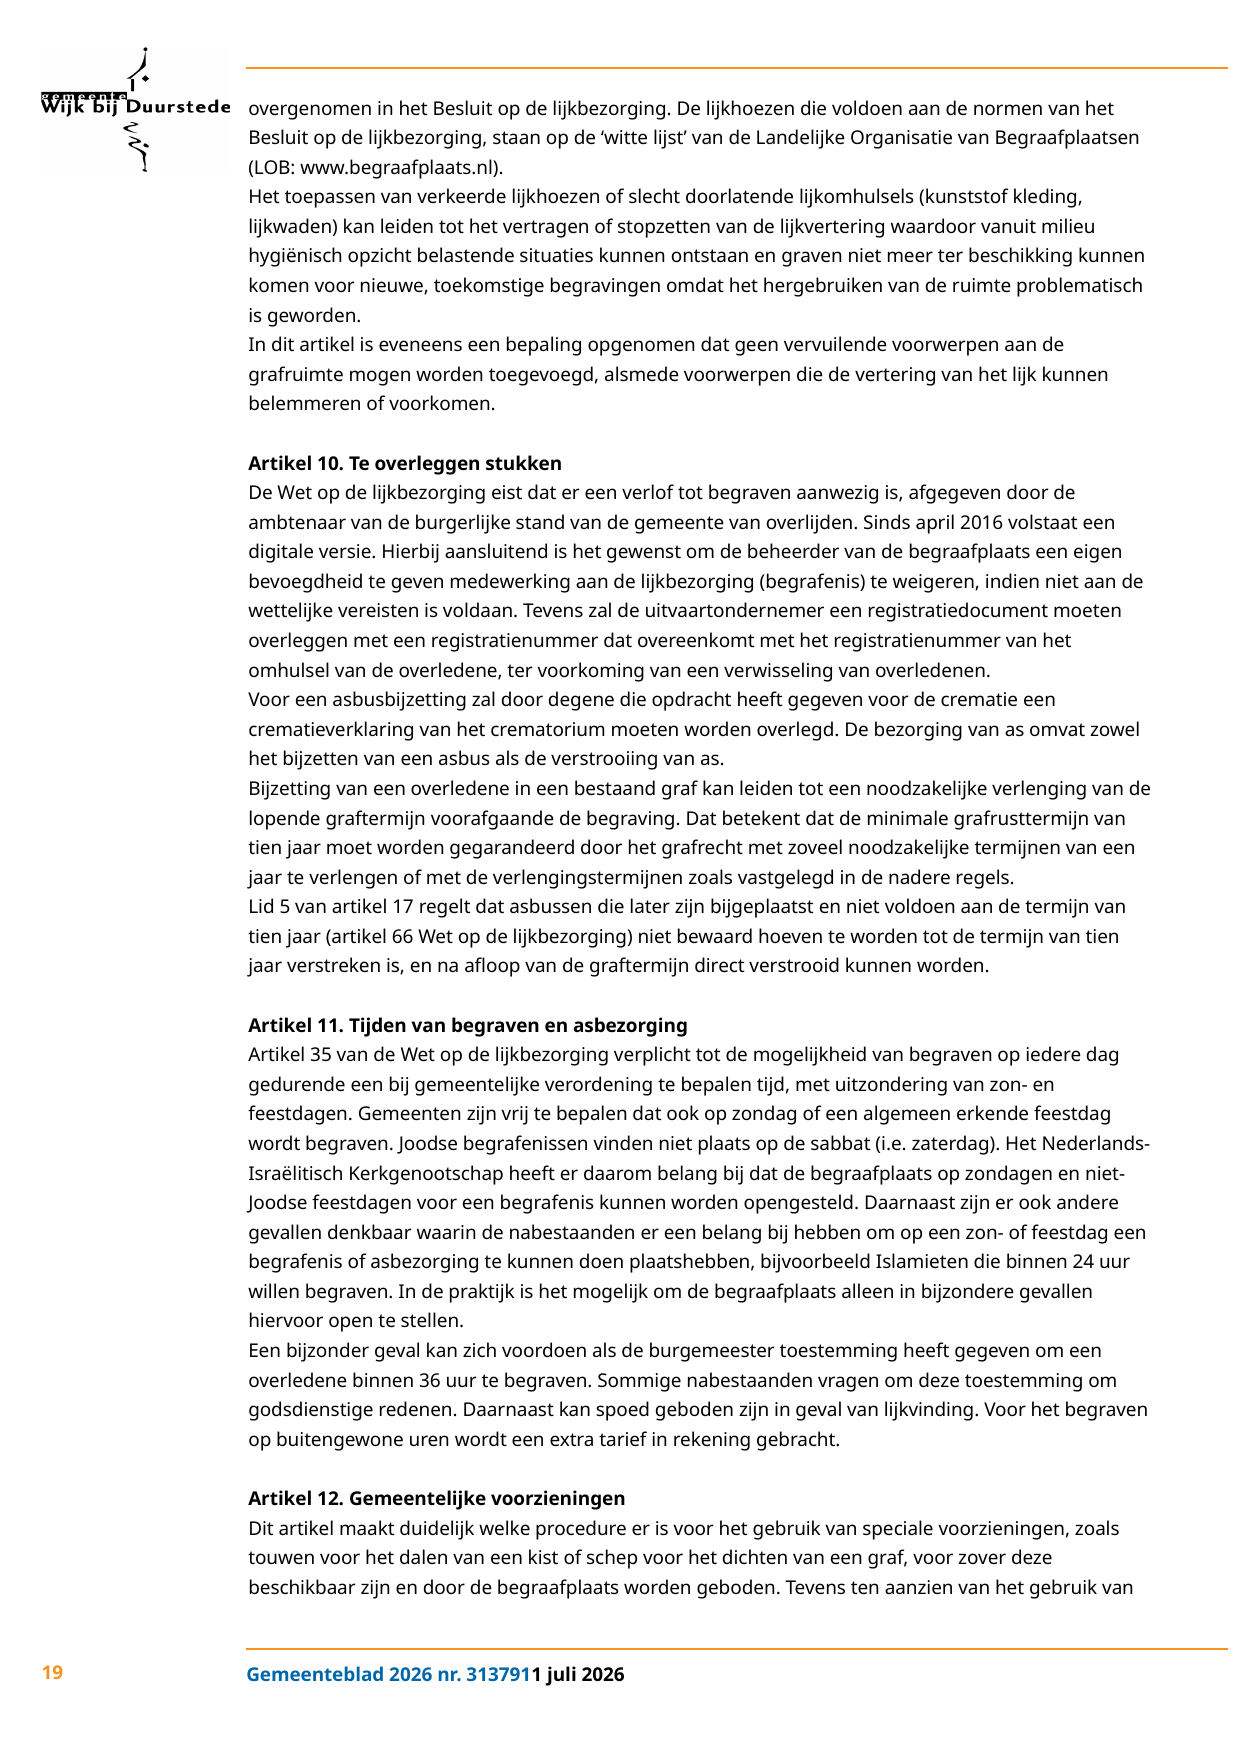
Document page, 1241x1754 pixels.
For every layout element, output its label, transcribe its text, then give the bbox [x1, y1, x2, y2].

text Artikel 11. Tijden van begraven en asbezorging [248, 1012, 1152, 1038]
text Artikel 12. Gemeentelijke voorzieningen [248, 1485, 1152, 1511]
text overgenomen in het Besluit op de lijkbezorging. De lijkhoezen die voldoen aan de normen van het Besluit op de lijkbezorging, staan op de ‘witte lijst’ van de Landelijke Organisatie van Begraafplaatsen (LOB: www.begraafplaats.nl). [248, 95, 1152, 180]
text In dit artikel is eveneens een bepaling opgenomen dat geen vervuilende voorwerpen aan de grafruimte mogen worden toegevoegd, alsmede voorwerpen die de vertering van het lijk kunnen belemmeren of voorkomen. [248, 331, 1152, 416]
text Artikel 10. Te overleggen stukken [248, 450, 1152, 476]
text Dit artikel maakt duidelijk welke procedure er is voor het gebruik van speciale voorzieningen, zoals touwen voor het dalen van een kist of schep voor het dichten van een graf, voor zover deze beschikbaar zijn en door de begraafplaats worden geboden. Tevens ten aanzien van het gebruik van [248, 1515, 1152, 1600]
text Artikel 35 van de Wet op de lijkbezorging verplicht tot de mogelijkheid van begraven op iedere dag gedurende een bij gemeentelijke verordening te bepalen tijd, met uitzondering van zon- en feestdagen. Gemeenten zijn vrij te bepalen dat ook op zondag of een algemeen erkende feestdag wordt begraven. Joodse begrafenissen vinden niet plaats op de sabbat (i.e. zaterdag). Het Nederlands-Israëlitisch Kerkgenootschap heeft er daarom belang bij dat de begraafplaats op zondagen en niet-Joodse feestdagen voor een begrafenis kunnen worden opengesteld. Daarnaast zijn er ook andere gevallen denkbaar waarin de nabestaanden er een belang bij hebben om op een zon- of feestdag een begrafenis of asbezorging te kunnen doen plaatshebben, bijvoorbeeld Islamieten die binnen 24 uur willen begraven. In de praktijk is het mogelijk om de begraafplaats alleen in bijzondere gevallen hiervoor open te stellen. [248, 1041, 1152, 1333]
text Lid 5 van artikel 17 regelt dat asbussen die later zijn bijgeplaatst en niet voldoen aan de termijn van tien jaar (artikel 66 Wet op de lijkbezorging) niet bewaard hoeven te worden tot de termijn van tien jaar verstreken is, en na afloop van de graftermijn direct verstrooid kunnen worden. [248, 893, 1152, 978]
text Bijzetting van een overledene in een bestaand graf kan leiden tot een noodzakelijke verlenging van de lopende graftermijn voorafgaande de begraving. Dat betekent dat de minimale grafrusttermijn van tien jaar moet worden gegarandeerd door het grafrecht met zoveel noodzakelijke termijnen van een jaar te verlengen of met de verlengingstermijnen zoals vastgelegd in de nadere regels. [248, 775, 1152, 890]
text Een bijzonder geval kan zich voordoen als de burgemeester toestemming heeft gegeven om een overledene binnen 36 uur te begraven. Sommige nabestaanden vragen om deze toestemming om godsdienstige redenen. Daarnaast kan spoed geboden zijn in geval van lijkvinding. Voor het begraven op buitengewone uren wordt een extra tarief in rekening gebracht. [248, 1337, 1152, 1452]
text De Wet op de lijkbezorging eist dat er een verlof tot begraven aanwezig is, afgegeven door de ambtenaar van de burgerlijke stand van de gemeente van overlijden. Sinds april 2016 volstaat een digitale versie. Hierbij aansluitend is het gewenst om de beheerder van de begraafplaats een eigen bevoegdheid te geven medewerking aan de lijkbezorging (begrafenis) te weigeren, indien niet aan de wettelijke vereisten is voldaan. Tevens zal de uitvaartondernemer een registratiedocument moeten overleggen met een registratienummer dat overeenkomt met het registratienummer van het omhulsel van de overledene, ter voorkoming van een verwisseling van overledenen. [248, 479, 1152, 683]
picture [41, 47, 231, 172]
text Het toepassen van verkeerde lijkhoezen of slecht doorlatende lijkomhulsels (kunststof kleding, lijkwaden) kan leiden tot het vertragen of stopzetten van de lijkvertering waardoor vanuit milieu hygiënisch opzicht belastende situaties kunnen ontstaan en graven niet meer ter beschikking kunnen komen voor nieuwe, toekomstige begravingen omdat het hergebruiken van de ruimte problematisch is geworden. [248, 183, 1152, 328]
text Voor een asbusbijzetting zal door degene die opdracht heeft gegeven voor de crematie een crematieverklaring van het crematorium moeten worden overlegd. De bezorging van as omvat zowel het bijzetten van een asbus als de verstrooiing van as. [248, 686, 1152, 771]
